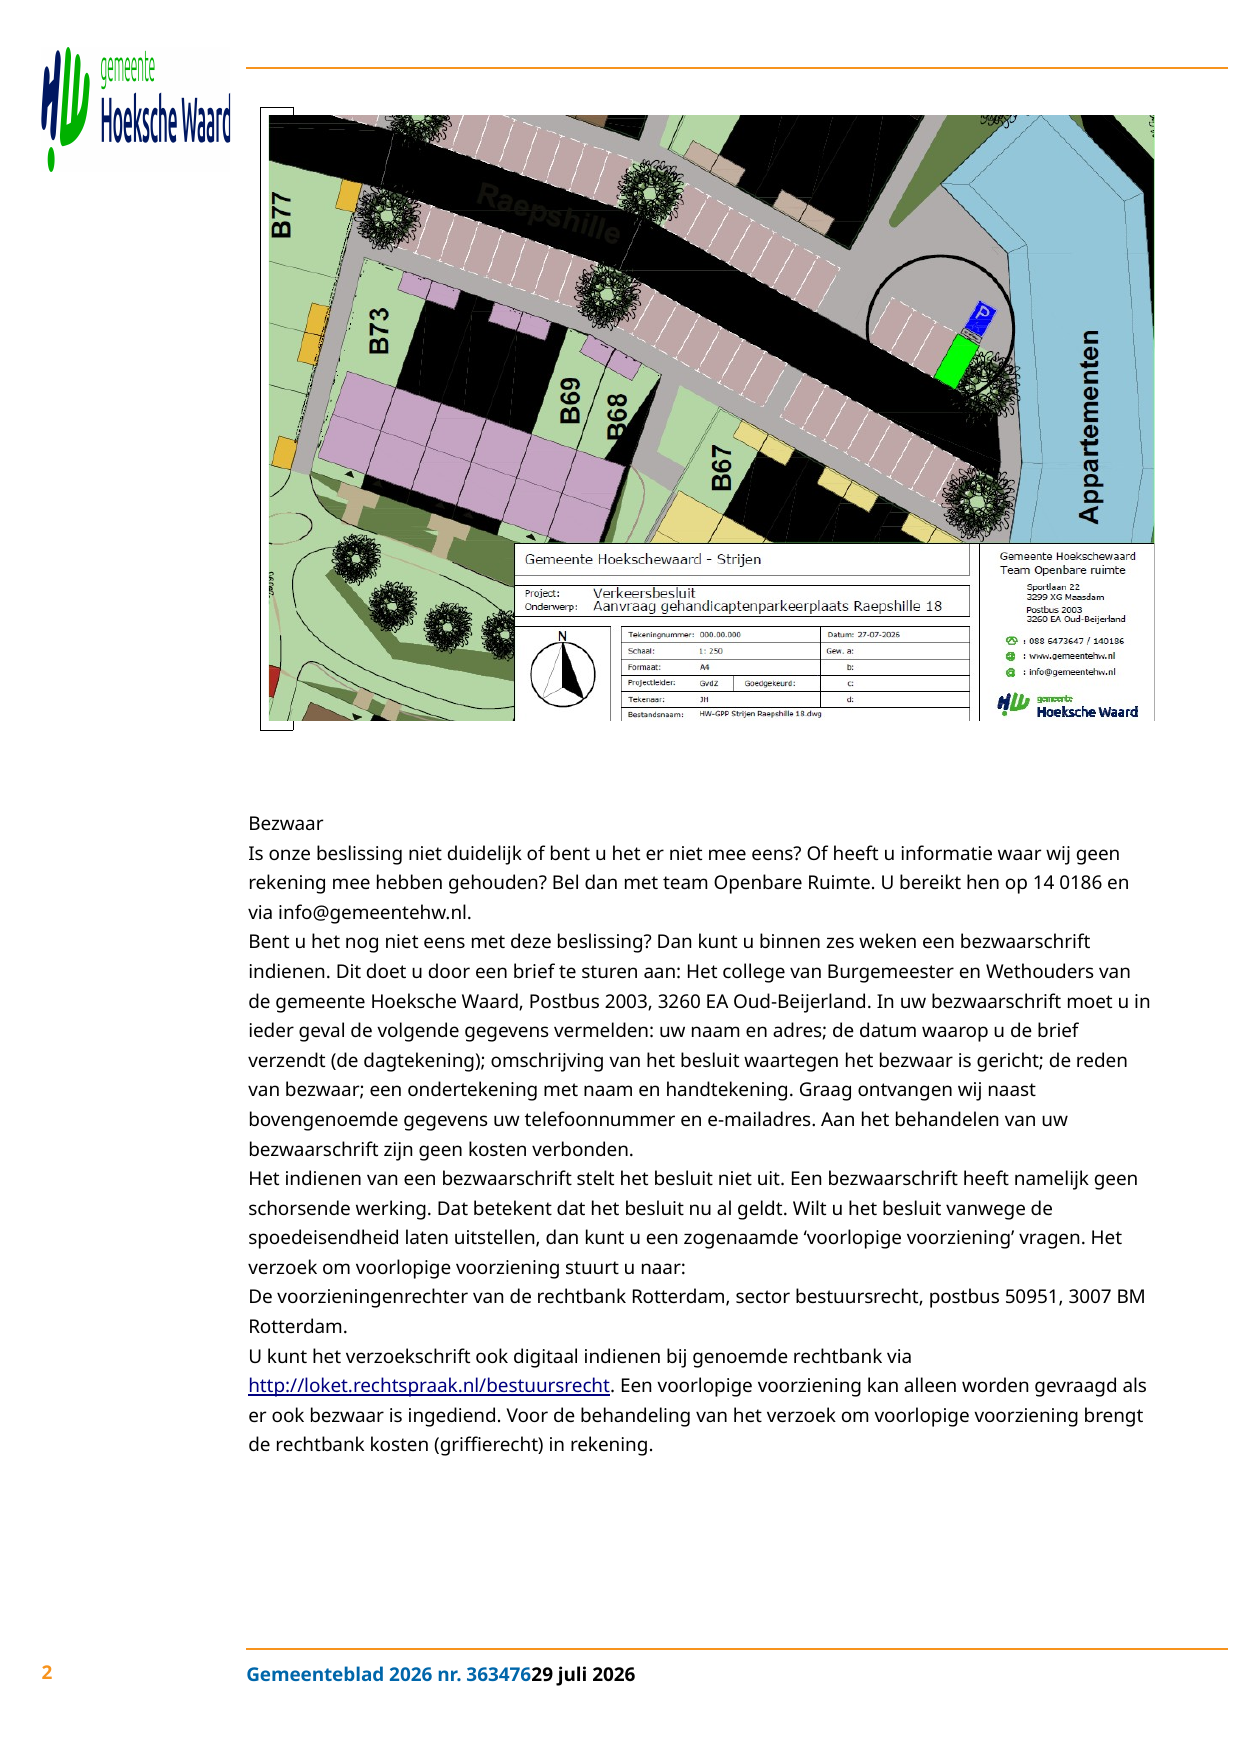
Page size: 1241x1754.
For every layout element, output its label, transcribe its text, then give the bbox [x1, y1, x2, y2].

text Bezwaar [248, 810, 1152, 836]
text Het indienen van een bezwaarschrift stelt het besluit niet uit. Een bezwaarschrift heeft namelijk geen schorsende werking. Dat betekent dat het besluit nu al geldt. Wilt u het besluit vanwege de spoedeisendheid laten uitstellen, dan kunt u een zogenaamde ‘voorlopige voorziening’ vragen. Het verzoek om voorlopige voorziening stuurt u naar: [248, 1165, 1152, 1280]
picture [268, 115, 1155, 721]
text U kunt het verzoekschrift ook digitaal indienen bij genoemde rechtbank via http://loket.rechtspraak.nl/bestuursrecht. Een voorlopige voorziening kan alleen worden gevraagd als er ook bezwaar is ingediend. Voor de behandeling van het verzoek om voorlopige voorziening brengt de rechtbank kosten (griffierecht) in rekening. [248, 1343, 1152, 1457]
text De voorzieningenrechter van de rechtbank Rotterdam, sector bestuursrecht, postbus 50951, 3007 BM Rotterdam. [248, 1284, 1152, 1339]
text Bent u het nog niet eens met deze beslissing? Dan kunt u binnen zes weken een bezwaarschrift indienen. Dit doet u door een brief te sturen aan: Het college van Burgemeester en Wethouders van de gemeente Hoeksche Waard, Postbus 2003, 3260 EA Oud-Beijerland. In uw bezwaarschrift moet u in ieder geval de volgende gegevens vermelden: uw naam en adres; de datum waarop u de brief verzendt (de dagtekening); omschrijving van het besluit waartegen het bezwaar is gericht; de reden van bezwaar; een ondertekening met naam en handtekening. Graag ontvangen wij naast bovengenoemde gegevens uw telefoonnummer en e-mailadres. Aan het behandelen van uw bezwaarschrift zijn geen kosten verbonden. [248, 929, 1152, 1162]
text Is onze beslissing niet duidelijk of bent u het er niet mee eens? Of heeft u informatie waar wij geen rekening mee hebben gehouden? Bel dan met team Openbare Ruimte. U bereikt hen op 14 0186 en via info@gemeentehw.nl. [248, 840, 1152, 925]
picture [41, 47, 231, 172]
